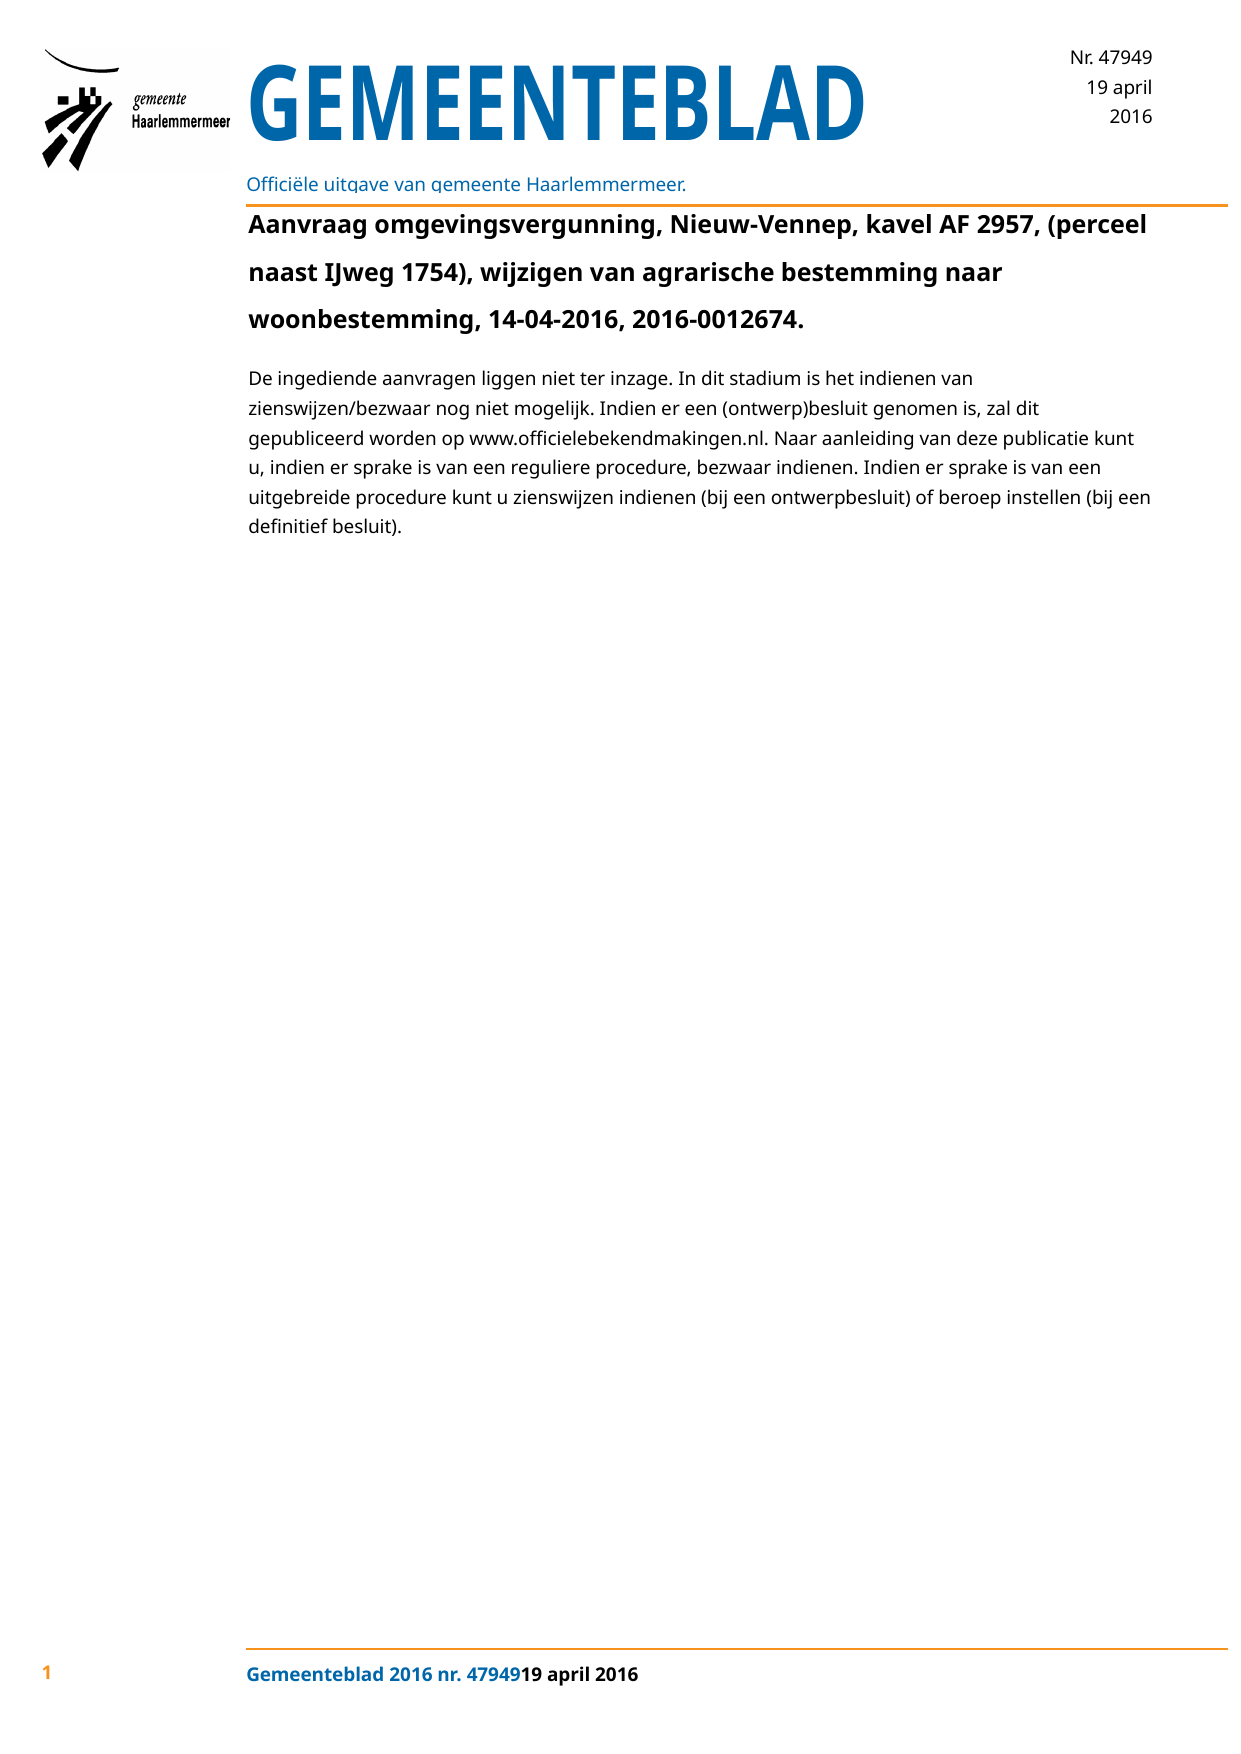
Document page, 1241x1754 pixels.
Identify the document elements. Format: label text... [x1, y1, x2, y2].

text De ingediende aanvragen liggen niet ter inzage. In dit stadium is het indienen van zienswijzen/bezwaar nog niet mogelijk. Indien er een (ontwerp)besluit genomen is, zal dit gepubliceerd worden op www.officielebekendmakingen.nl. Naar aanleiding van deze publicatie kunt u, indien er sprake is van een reguliere procedure, bezwaar indienen. Indien er sprake is van een uitgebreide procedure kunt u zienswijzen indienen (bij een ontwerpbesluit) of beroep instellen (bij een definitief besluit). [248, 366, 1152, 539]
text Aanvraag omgevingsvergunning, Nieuw-Vennep, kavel AF 2957, (perceel naast IJweg 1754), wijzigen van agrarische bestemming naar woonbestemming, 14-04-2016, 2016-0012674. [248, 207, 1152, 336]
picture [41, 47, 231, 172]
